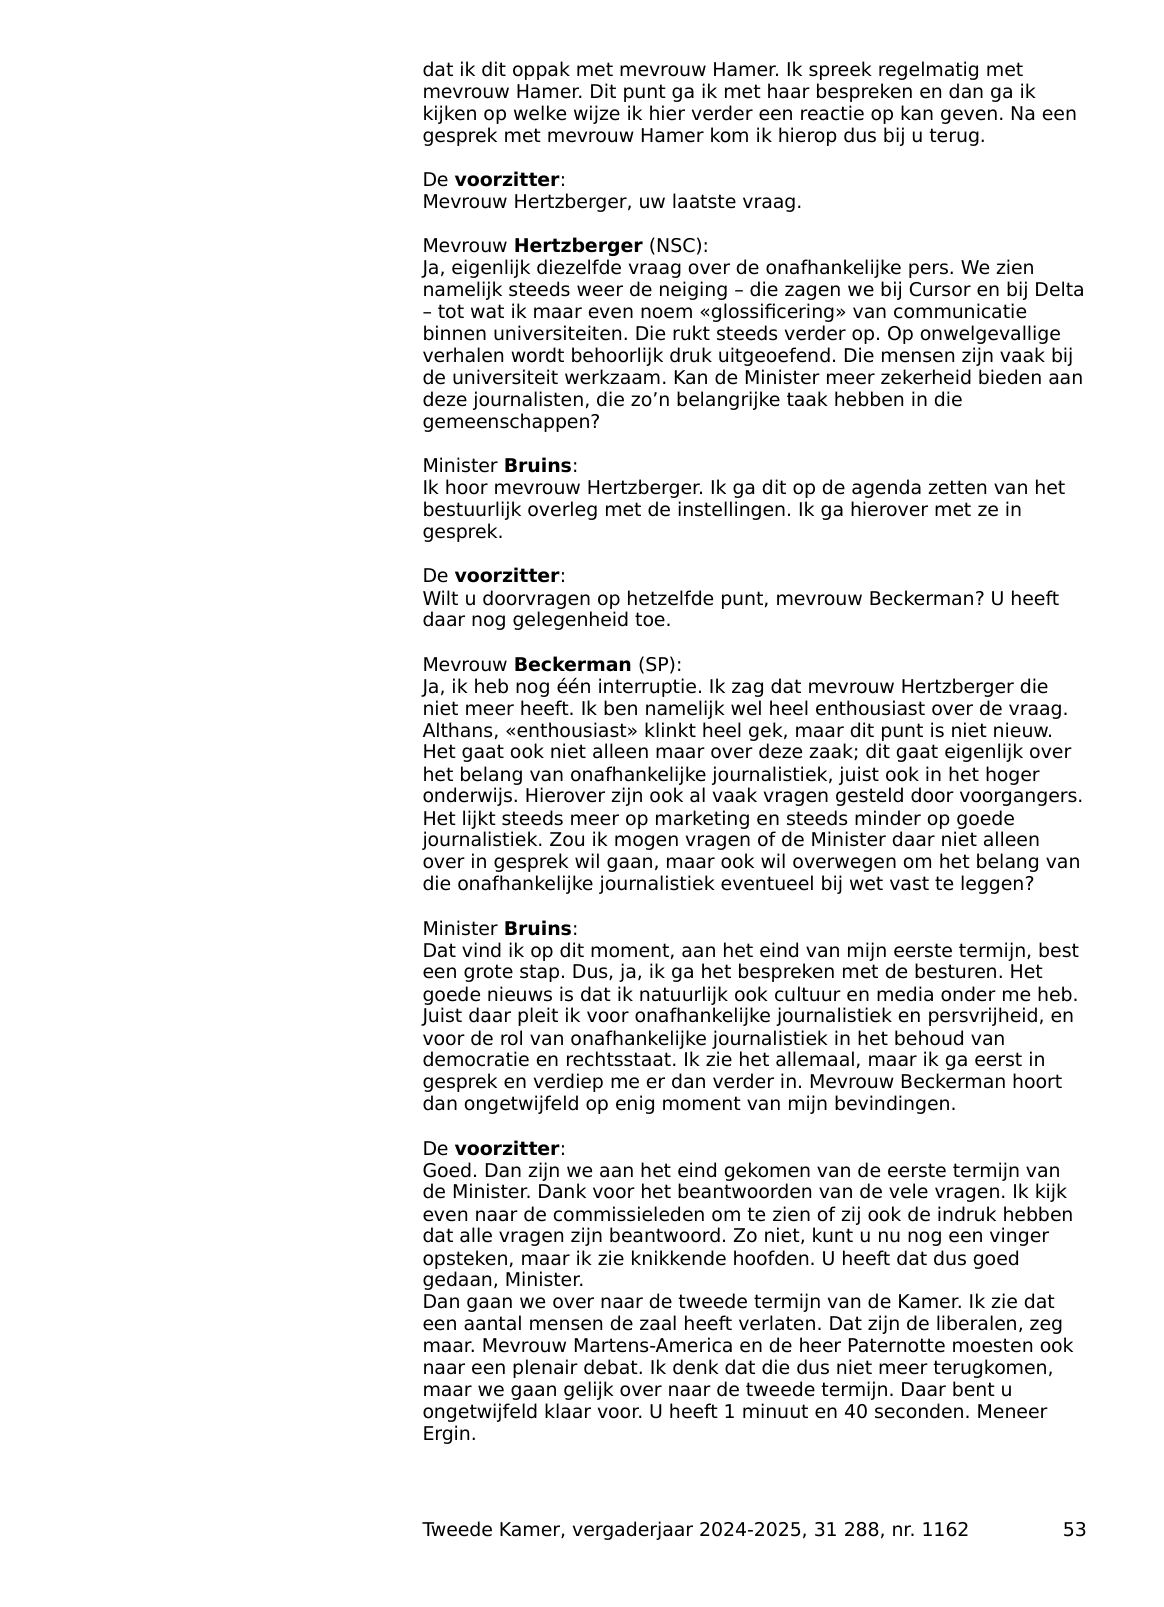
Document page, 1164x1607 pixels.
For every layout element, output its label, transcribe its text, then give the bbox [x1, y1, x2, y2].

text Mevrouw Hertzberger, uw laatste vraag. [422, 191, 1087, 213]
text Goed. Dan zijn we aan het eind gekomen van de eerste termijn van de Minister. Dank voor het beantwoorden van de vele vragen. Ik kijk even naar de commissieleden om te zien of zij ook de indruk hebben dat alle vragen zijn beantwoord. Zo niet, kunt u nu nog een vinger opsteken, maar ik zie knikkende hoofden. U heeft dat dus goed gedaan, Minister. [422, 1159, 1087, 1291]
text Minister Bruins: [422, 917, 1087, 939]
text De voorzitter: [422, 565, 1087, 587]
text Minister Bruins: [422, 455, 1087, 477]
text Mevrouw Beckerman (SP): [422, 653, 1087, 676]
text De voorzitter: [422, 169, 1087, 191]
text Wilt u doorvragen op hetzelfde punt, mevrouw Beckerman? U heeft daar nog gelegenheid toe. [422, 587, 1087, 631]
text Mevrouw Hertzberger (NSC): [422, 235, 1087, 257]
text Dat vind ik op dit moment, aan het eind van mijn eerste termijn, best een grote stap. Dus, ja, ik ga het bespreken met de besturen. Het goede nieuws is dat ik natuurlijk ook cultuur en media onder me heb. Juist daar pleit ik voor onafhankelijke journalistiek en persvrijheid, en voor de rol van onafhankelijke journalistiek in het behoud van democratie en rechtsstaat. Ik zie het allemaal, maar ik ga eerst in gesprek en verdiep me er dan verder in. Mevrouw Beckerman hoort dan ongetwijfeld op enig moment van mijn bevindingen. [422, 939, 1087, 1115]
text De voorzitter: [422, 1137, 1087, 1159]
text Dan gaan we over naar de tweede termijn van de Kamer. Ik zie dat een aantal mensen de zaal heeft verlaten. Dat zijn de liberalen, zeg maar. Mevrouw Martens-America en de heer Paternotte moesten ook naar een plenair debat. Ik denk dat die dus niet meer terugkomen, maar we gaan gelijk over naar de tweede termijn. Daar bent u ongetwijfeld klaar voor. U heeft 1 minuut en 40 seconden. Meneer Ergin. [422, 1291, 1087, 1445]
text dat ik dit oppak met mevrouw Hamer. Ik spreek regelmatig met mevrouw Hamer. Dit punt ga ik met haar bespreken en dan ga ik kijken op welke wijze ik hier verder een reactie op kan geven. Na een gesprek met mevrouw Hamer kom ik hierop dus bij u terug. [422, 59, 1087, 147]
text Ik hoor mevrouw Hertzberger. Ik ga dit op de agenda zetten van het bestuurlijk overleg met de instellingen. Ik ga hierover met ze in gesprek. [422, 477, 1087, 543]
text Ja, ik heb nog één interruptie. Ik zag dat mevrouw Hertzberger die niet meer heeft. Ik ben namelijk wel heel enthousiast over de vraag. Althans, «enthousiast» klinkt heel gek, maar dit punt is niet nieuw. Het gaat ook niet alleen maar over deze zaak; dit gaat eigenlijk over het belang van onafhankelijke journalistiek, juist ook in het hoger onderwijs. Hierover zijn ook al vaak vragen gesteld door voorgangers. Het lijkt steeds meer op marketing en steeds minder op goede journalistiek. Zou ik mogen vragen of de Minister daar niet alleen over in gesprek wil gaan, maar ook wil overwegen om het belang van die onafhankelijke journalistiek eventueel bij wet vast te leggen? [422, 676, 1087, 895]
text Ja, eigenlijk diezelfde vraag over de onafhankelijke pers. We zien namelijk steeds weer de neiging – die zagen we bij Cursor en bij Delta – tot wat ik maar even noem «glossificering» van communicatie binnen universiteiten. Die rukt steeds verder op. Op onwelgevallige verhalen wordt behoorlijk druk uitgeoefend. Die mensen zijn vaak bij de universiteit werkzaam. Kan de Minister meer zekerheid bieden aan deze journalisten, die zo’n belangrijke taak hebben in die gemeenschappen? [422, 257, 1087, 433]
